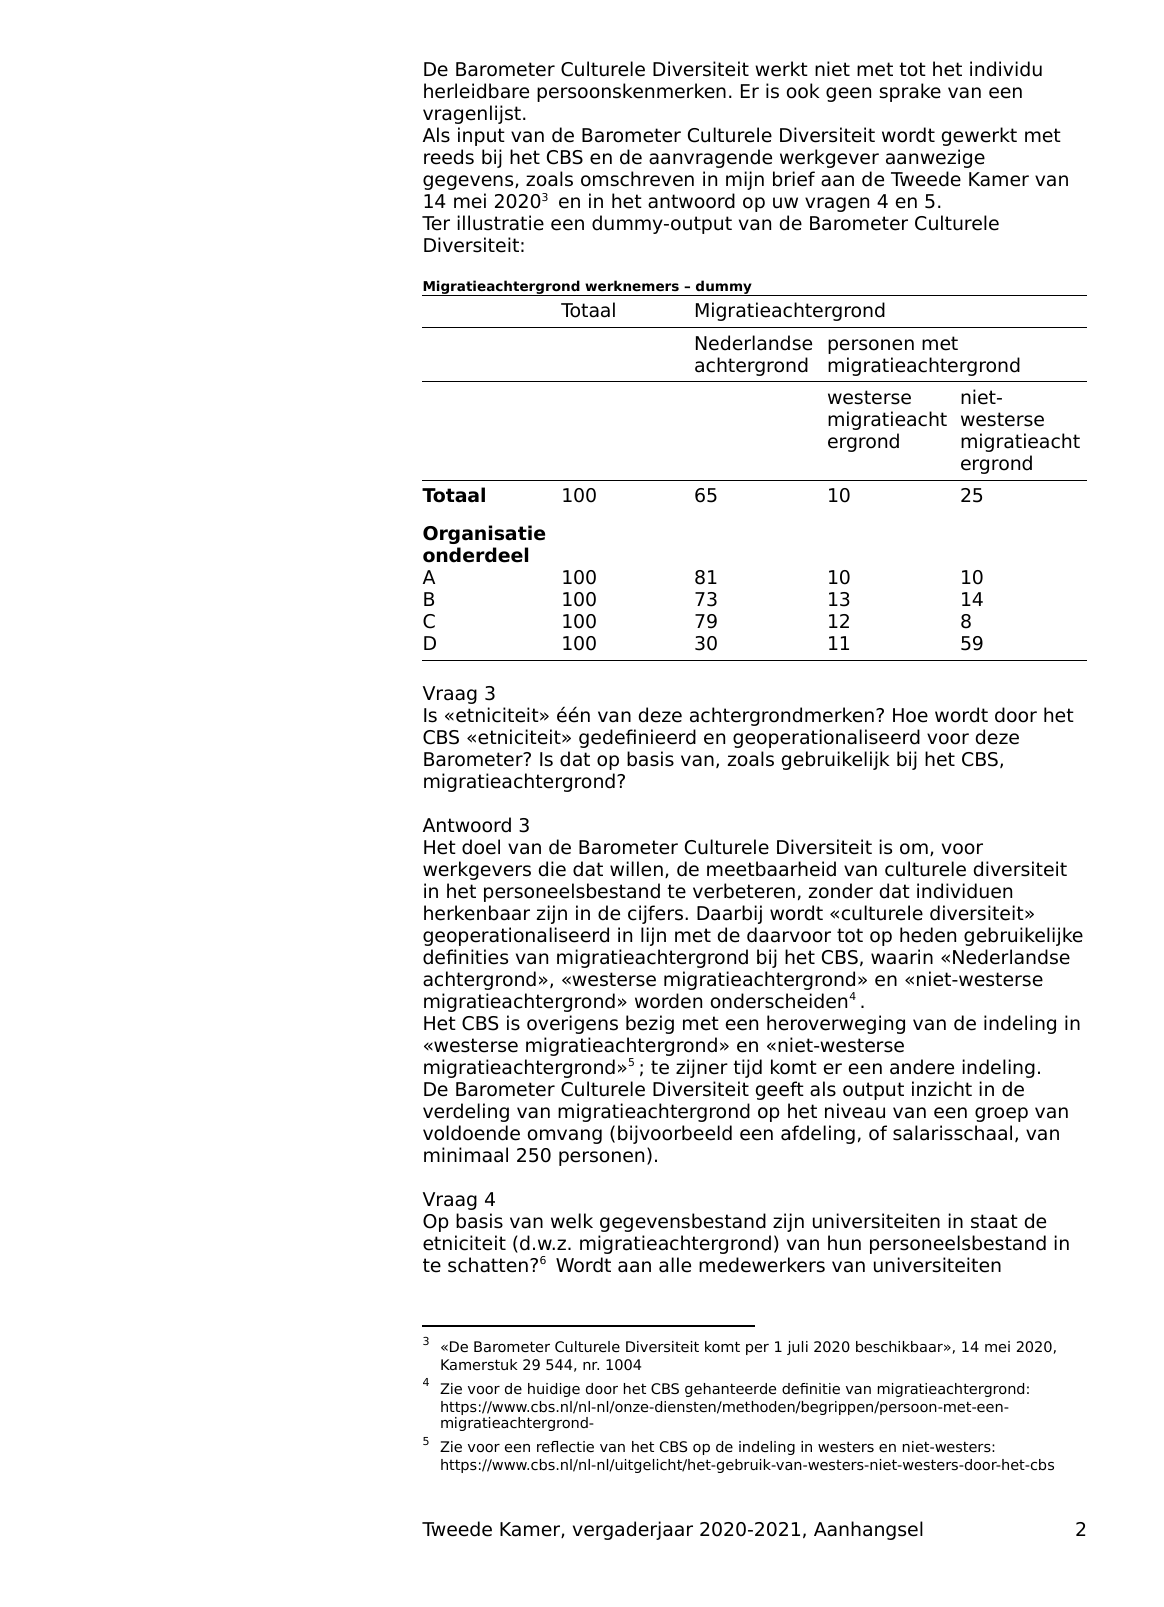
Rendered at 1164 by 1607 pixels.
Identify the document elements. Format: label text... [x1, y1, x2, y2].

text Vraag 3 [422, 683, 1087, 705]
table_cell Migratieachtergrond [688, 296, 1087, 327]
text Vraag 4 [422, 1189, 1087, 1211]
table_header Migratieachtergrond werknemers – dummy [422, 279, 1087, 294]
table_cell [821, 507, 954, 523]
text Als input van de Barometer Culturele Diversiteit wordt gewerkt met reeds bij het CBS en de aanvragende werkgever aanwezige gegevens, zoals omschreven in mijn brief aan de Tweede Kamer van 14 mei 2020 en in het antwoord op uw vragen 4 en 5. [422, 125, 1087, 213]
table_cell C [422, 611, 555, 633]
table_cell 100 [555, 633, 688, 659]
table_cell [422, 382, 555, 479]
text Is «etniciteit» één van deze achtergrondmerken? Hoe wordt door het CBS «etniciteit» gedefinieerd en geoperationaliseerd voor deze Barometer? Is dat op basis van, zoals gebruikelijk bij het CBS, migratieachtergrond? [422, 705, 1087, 793]
table_cell westerse migratieachtergrond [821, 382, 954, 479]
table_cell [555, 382, 688, 479]
table_cell 73 [688, 589, 821, 611]
text Zie voor de huidige door het CBS gehanteerde definitie van migratieachtergrond: https://www.cbs.nl/nl-nl/onze-diensten/methoden/begrippen/persoon-met-een-migratieachtergrond- [422, 1377, 1087, 1432]
table_cell personen met migratieachtergrond [821, 328, 1087, 381]
table_cell [555, 507, 688, 523]
table_cell [555, 328, 688, 381]
text De Barometer Culturele Diversiteit werkt niet met tot het individu herleidbare persoonskenmerken. Er is ook geen sprake van een vragenlijst. [422, 59, 1087, 125]
table_cell 100 [555, 567, 688, 589]
text Op basis van welk gegevensbestand zijn universiteiten in staat de etniciteit (d.w.z. migratieachtergrond) van hun personeelsbestand in te schatten? Wordt aan alle medewerkers van universiteiten [422, 1211, 1087, 1277]
text Het doel van de Barometer Culturele Diversiteit is om, voor werkgevers die dat willen, de meetbaarheid van culturele diversiteit in het personeelsbestand te verbeteren, zonder dat individuen herkenbaar zijn in de cijfers. Daarbij wordt «culturele diversiteit» geoperationaliseerd in lijn met de daarvoor tot op heden gebruikelijke definities van migratieachtergrond bij het CBS, waarin «Nederlandse achtergrond», «westerse migratieachtergrond» en «niet-westerse migratieachtergrond» worden onderscheiden. [422, 837, 1087, 1013]
table_cell 79 [688, 611, 821, 633]
table_cell [555, 523, 688, 567]
table_cell 10 [821, 481, 954, 507]
table_cell 81 [688, 567, 821, 589]
table_cell 14 [954, 589, 1087, 611]
table_cell 11 [821, 633, 954, 659]
table_cell niet-westerse migratieachtergrond [954, 382, 1087, 479]
table_cell Totaal [422, 481, 555, 507]
table_cell 13 [821, 589, 954, 611]
table_cell 100 [555, 481, 688, 507]
text De Barometer Culturele Diversiteit geeft als output inzicht in de verdeling van migratieachtergrond op het niveau van een groep van voldoende omvang (bijvoorbeeld een afdeling, of salarisschaal, van minimaal 250 personen). [422, 1079, 1087, 1167]
table_cell [688, 507, 821, 523]
table_cell [688, 523, 821, 567]
table_cell Organisatieonderdeel [422, 523, 555, 567]
table_cell 8 [954, 611, 1087, 633]
table_cell [821, 523, 954, 567]
table_cell [422, 296, 555, 327]
text «De Barometer Culturele Diversiteit komt per 1 juli 2020 beschikbaar», 14 mei 2020, Kamerstuk 29 544, nr. 1004 [422, 1335, 1087, 1374]
table_cell Totaal [555, 296, 688, 327]
text Antwoord 3 [422, 815, 1087, 837]
table_cell B [422, 589, 555, 611]
text Ter illustratie een dummy-output van de Barometer Culturele Diversiteit: [422, 213, 1087, 257]
table_cell 100 [555, 589, 688, 611]
table_cell D [422, 633, 555, 659]
table_cell 30 [688, 633, 821, 659]
text Het CBS is overigens bezig met een heroverweging van de indeling in «westerse migratieachtergrond» en «niet-westerse migratieachtergrond»; te zijner tijd komt er een andere indeling. [422, 1013, 1087, 1079]
table_cell 12 [821, 611, 954, 633]
table_cell 10 [954, 567, 1087, 589]
text Zie voor een reflectie van het CBS op de indeling in westers en niet-westers: https://www.cbs.nl/nl-nl/uitgelicht/het-gebruik-van-westers-niet-westers-door-het-cbs [422, 1435, 1087, 1474]
table_cell [688, 382, 821, 479]
table_cell 100 [555, 611, 688, 633]
table_cell [954, 507, 1087, 523]
table_cell A [422, 567, 555, 589]
table_cell 25 [954, 481, 1087, 507]
table_cell Nederlandse achtergrond [688, 328, 821, 381]
table_cell [422, 328, 555, 381]
table_cell 59 [954, 633, 1087, 659]
table_cell [954, 523, 1087, 567]
table_cell 65 [688, 481, 821, 507]
table_cell [422, 507, 555, 523]
table_cell 10 [821, 567, 954, 589]
